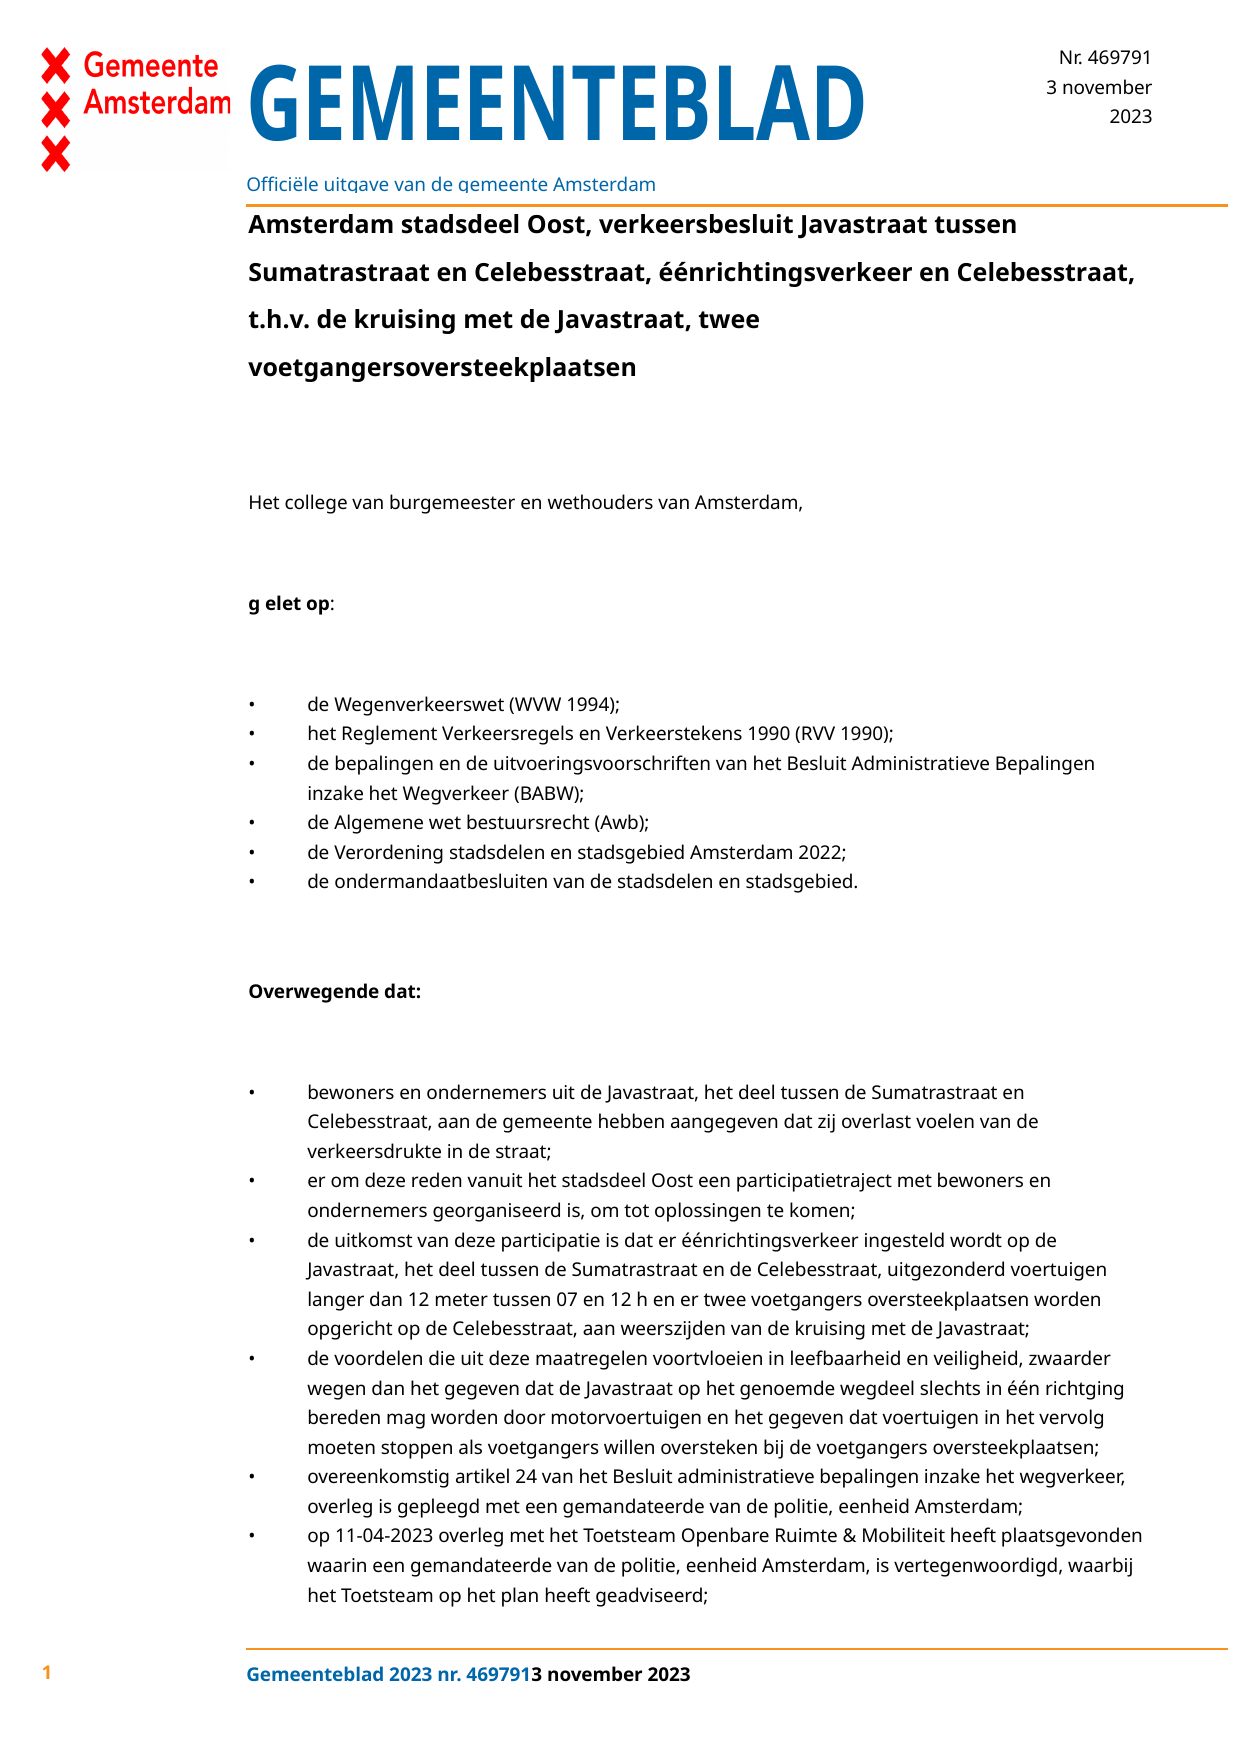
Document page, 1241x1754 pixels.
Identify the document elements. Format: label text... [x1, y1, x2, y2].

list de bepalingen en de uitvoeringsvoorschriften van het Besluit Administratieve Bepalingen inzake het Wegverkeer (BABW); [248, 750, 1152, 805]
list de Algemene wet bestuursrecht (Awb); [248, 809, 1152, 835]
list de Wegenverkeerswet (WVW 1994); [248, 691, 1152, 717]
list de Verordening stadsdelen en stadsgebied Amsterdam 2022; [248, 839, 1152, 864]
text Amsterdam stadsdeel Oost, verkeersbesluit Javastraat tussen Sumatrastraat en Celebesstraat, éénrichtingsverkeer en Celebesstraat, t.h.v. de kruising met de Javastraat, twee voetgangersoversteekplaatsen [248, 207, 1152, 384]
list er om deze reden vanuit het stadsdeel Oost een participatietraject met bewoners en ondernemers georganiseerd is, om tot oplossingen te komen; [248, 1168, 1152, 1223]
picture [41, 47, 231, 172]
text Overwegende dat: [248, 978, 1152, 1004]
list de uitkomst van deze participatie is dat er éénrichtingsverkeer ingesteld wordt op de Javastraat, het deel tussen de Sumatrastraat en de Celebesstraat, uitgezonderd voertuigen langer dan 12 meter tussen 07 en 12 h en er twee voetgangers oversteekplaatsen worden opgericht op de Celebesstraat, aan weerszijden van de kruising met de Javastraat; [248, 1227, 1152, 1341]
list de voordelen die uit deze maatregelen voortvloeien in leefbaarheid en veiligheid, zwaarder wegen dan het gegeven dat de Javastraat op het genoemde wegdeel slechts in één richtging bereden mag worden door motorvoertuigen en het gegeven dat voertuigen in het vervolg moeten stoppen als voetgangers willen oversteken bij de voetgangers oversteekplaatsen; [248, 1345, 1152, 1459]
list op 11-04-2023 overleg met het Toetsteam Openbare Ruimte & Mobiliteit heeft plaatsgevonden waarin een gemandateerde van de politie, eenheid Amsterdam, is vertegenwoordigd, waarbij het Toetsteam op het plan heeft geadviseerd; [248, 1523, 1152, 1607]
list de ondermandaatbesluiten van de stadsdelen en stadsgebied. [248, 868, 1152, 894]
list het Reglement Verkeersregels en Verkeerstekens 1990 (RVV 1990); [248, 721, 1152, 746]
list bewoners en ondernemers uit de Javastraat, het deel tussen de Sumatrastraat en Celebesstraat, aan de gemeente hebben aangegeven dat zij overlast voelen van de verkeersdrukte in de straat; [248, 1079, 1152, 1164]
text Het college van burgemeester en wethouders van Amsterdam, [248, 489, 1152, 515]
text g elet op: [248, 590, 1152, 616]
list overeenkomstig artikel 24 van het Besluit administratieve bepalingen inzake het wegverkeer, overleg is gepleegd met een gemandateerde van de politie, eenheid Amsterdam; [248, 1463, 1152, 1519]
